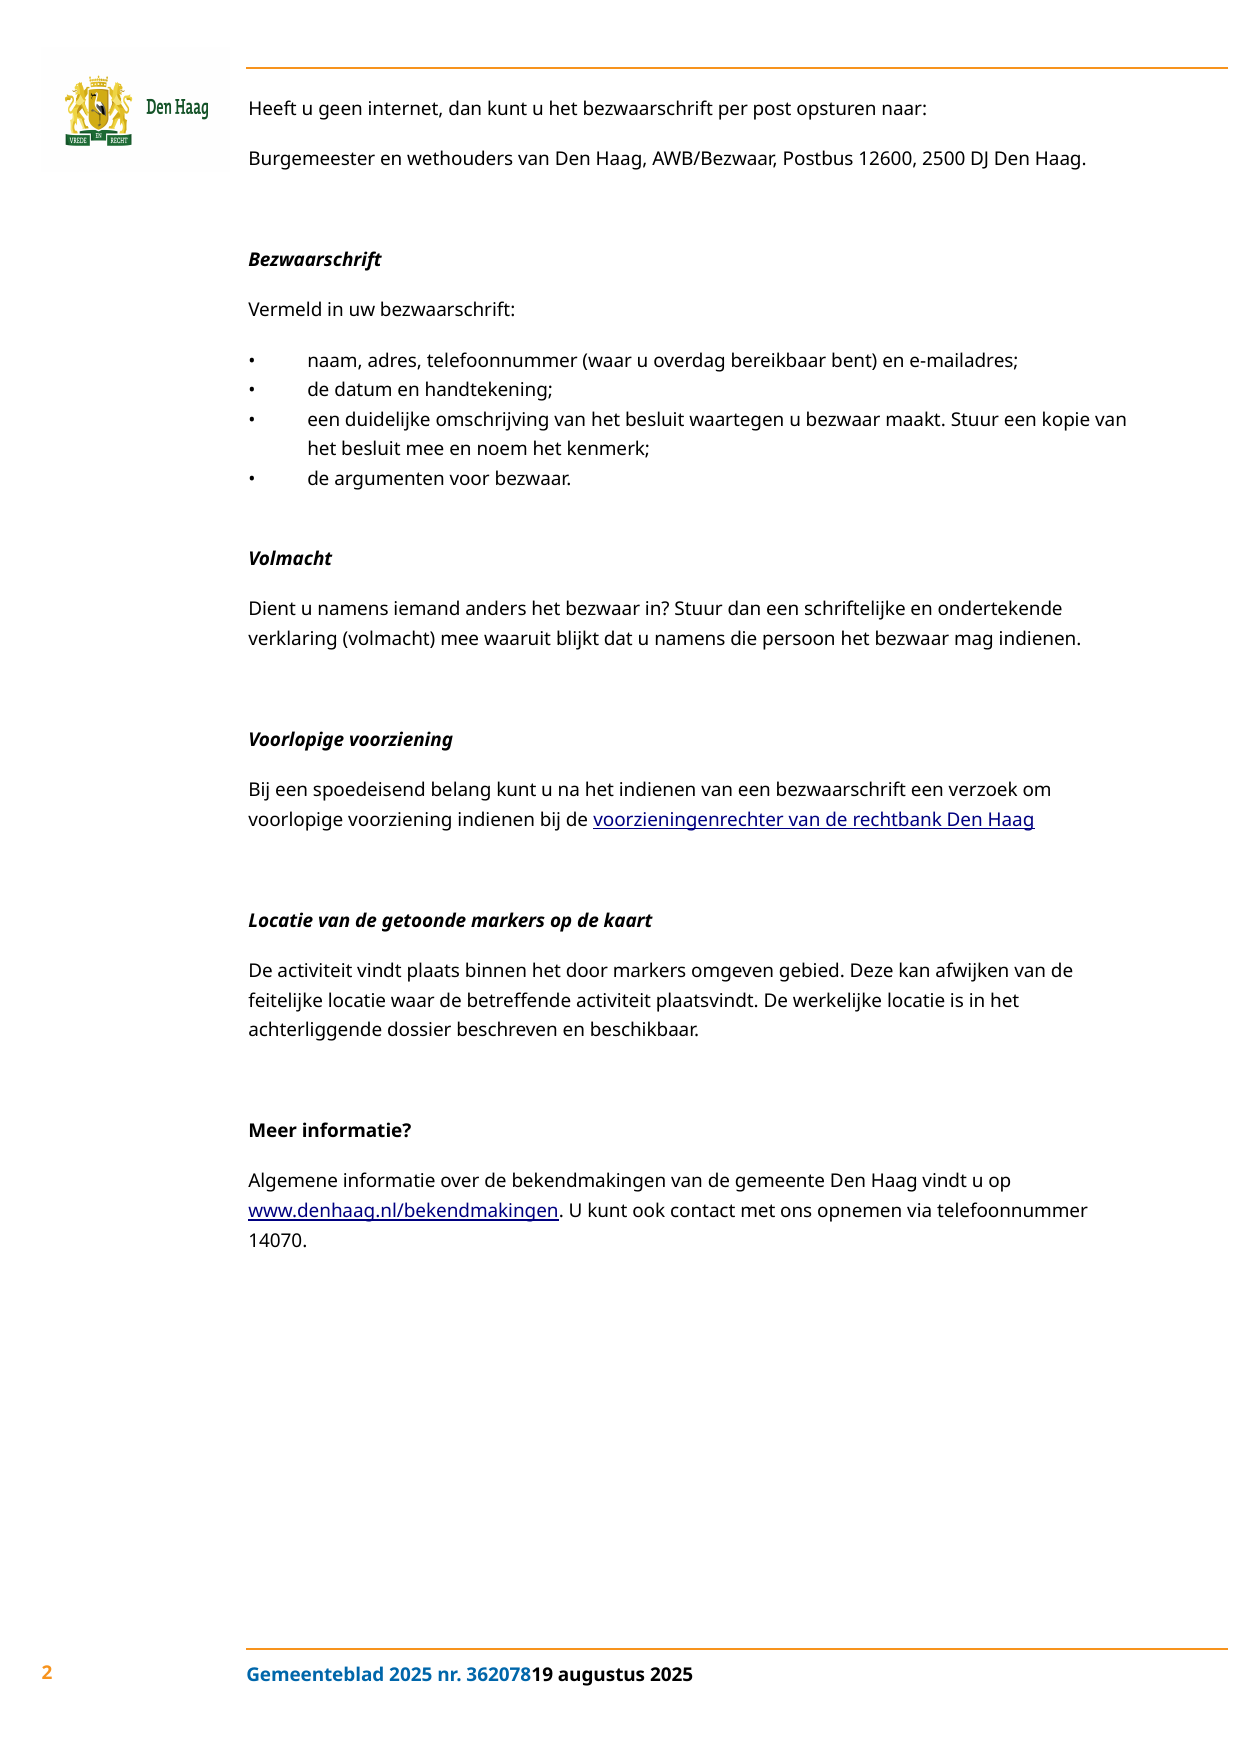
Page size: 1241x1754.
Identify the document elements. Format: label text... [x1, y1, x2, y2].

text Bij een spoedeisend belang kunt u na het indienen van een bezwaarschrift een verzoek om voorlopige voorziening indienen bij de voorzieningenrechter van de rechtbank Den Haag [248, 776, 1152, 832]
text Burgemeester en wethouders van Den Haag, AWB/Bezwaar, Postbus 12600, 2500 DJ Den Haag. [248, 145, 1152, 171]
list de datum en handtekening; [248, 376, 1152, 402]
text Vermeld in uw bezwaarschrift: [248, 296, 1152, 322]
picture [41, 47, 231, 172]
text Locatie van de getoonde markers op de kaart [248, 907, 1152, 933]
list de argumenten voor bezwaar. [248, 465, 1152, 491]
text Bezwaarschrift [248, 246, 1152, 272]
text Heeft u geen internet, dan kunt u het bezwaarschrift per post opsturen naar: [248, 95, 1152, 121]
text Voorlopige voorziening [248, 726, 1152, 752]
text Algemene informatie over de bekendmakingen van de gemeente Den Haag vindt u op www.denhaag.nl/bekendmakingen. U kunt ook contact met ons opnemen via telefoonnummer 14070. [248, 1168, 1152, 1253]
list een duidelijke omschrijving van het besluit waartegen u bezwaar maakt. Stuur een kopie van het besluit mee en noem het kenmerk; [248, 406, 1152, 461]
text De activiteit vindt plaats binnen het door markers omgeven gebied. Deze kan afwijken van de feitelijke locatie waar de betreffende activiteit plaatsvindt. De werkelijke locatie is in het achterliggende dossier beschreven en beschikbaar. [248, 957, 1152, 1042]
text Meer informatie? [248, 1117, 1152, 1143]
text Dient u namens iemand anders het bezwaar in? Stuur dan een schriftelijke en ondertekende verklaring (volmacht) mee waaruit blijkt dat u namens die persoon het bezwaar mag indienen. [248, 596, 1152, 651]
list naam, adres, telefoonnummer (waar u overdag bereikbaar bent) en e-mailadres; [248, 347, 1152, 373]
text Volmacht [248, 545, 1152, 571]
